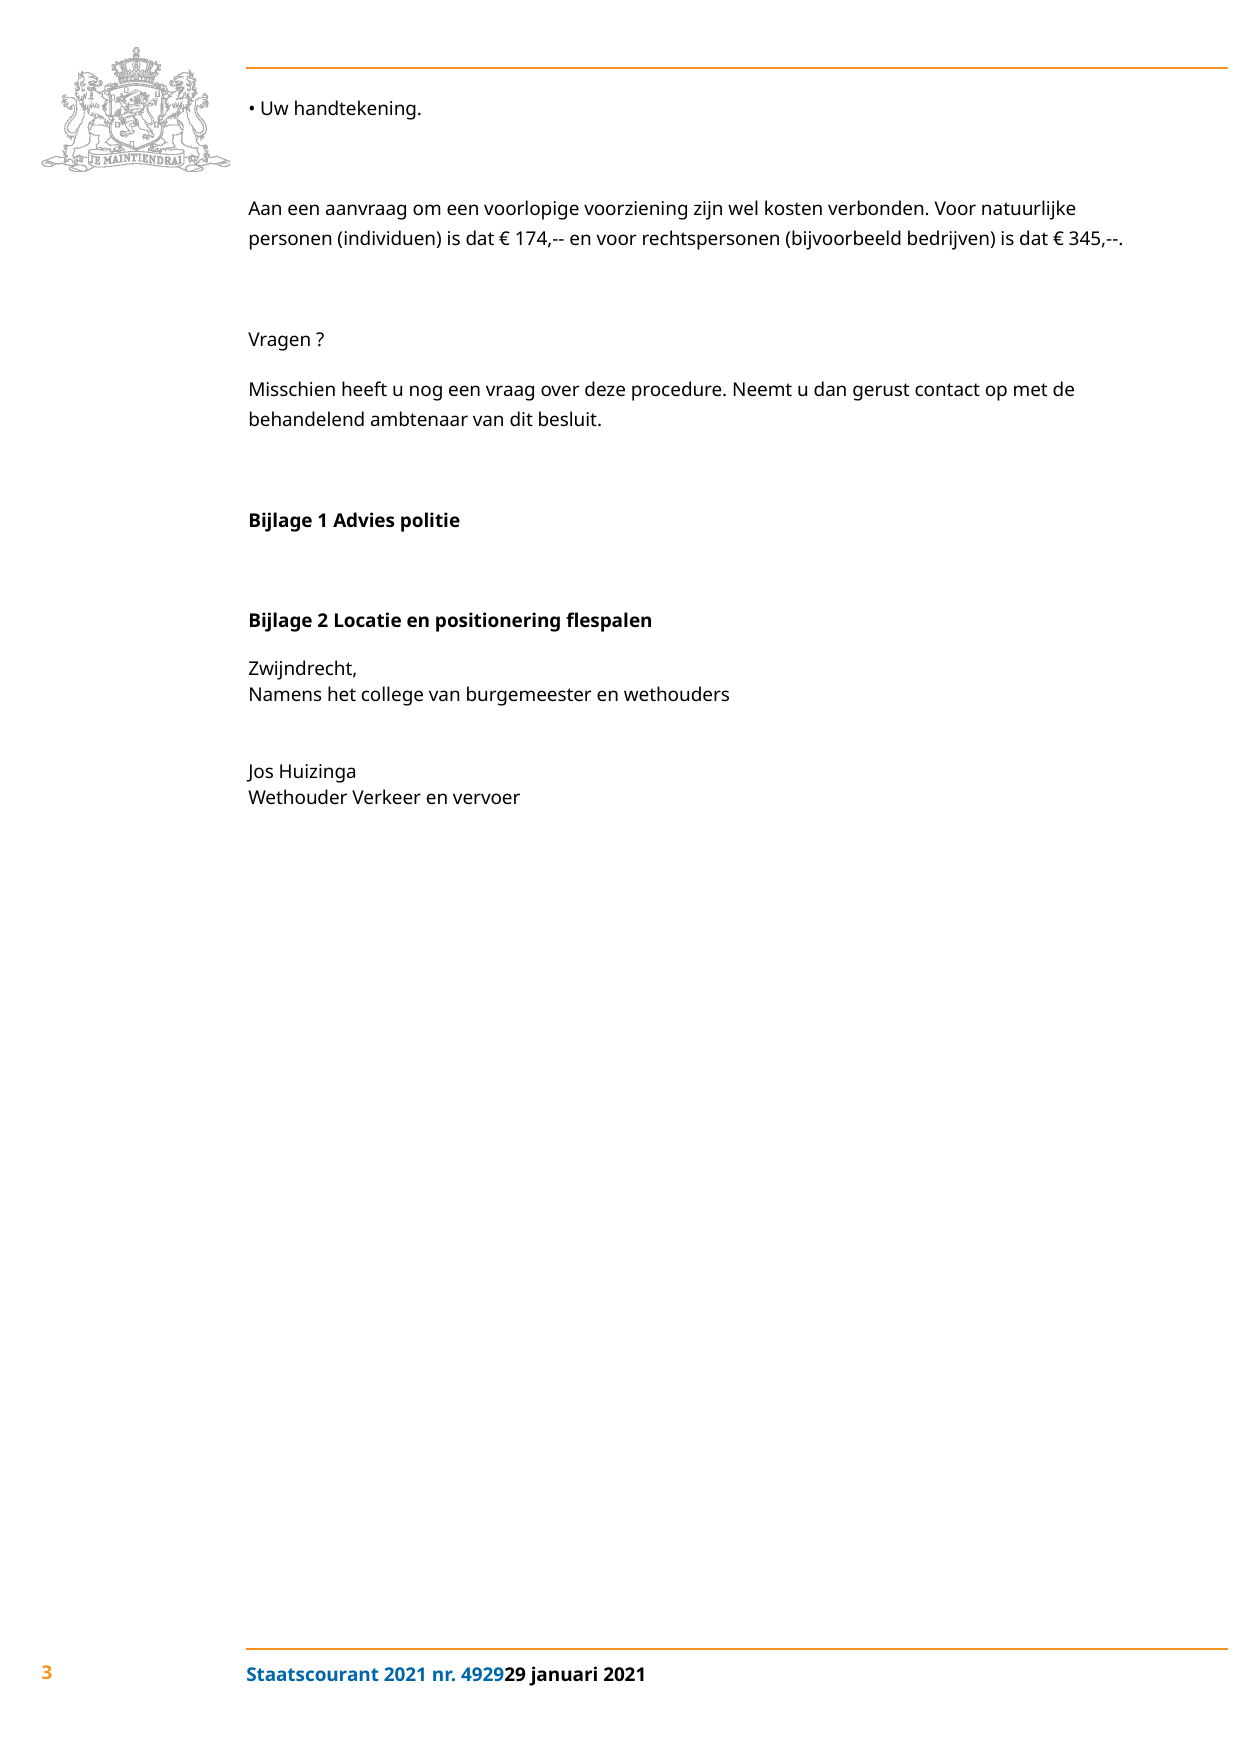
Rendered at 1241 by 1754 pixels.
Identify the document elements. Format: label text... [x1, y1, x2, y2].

text Bijlage 1 Advies politie [248, 507, 1152, 533]
text Bijlage 2 Locatie en positionering flespalen [248, 608, 1152, 633]
text • Uw handtekening. [248, 95, 1152, 121]
text Aan een aanvraag om een voorlopige voorziening zijn wel kosten verbonden. Voor natuurlijke personen (individuen) is dat € 174,-- en voor rechtspersonen (bijvoorbeeld bedrijven) is dat € 345,--. [248, 196, 1152, 251]
text Vragen ? [248, 326, 1152, 352]
text Wethouder Verkeer en vervoer [248, 784, 1152, 810]
picture [41, 47, 231, 172]
text Namens het college van burgemeester en wethouders [248, 681, 1152, 707]
text Jos Huizinga [248, 758, 1152, 784]
text Zwijndrecht, [248, 656, 1152, 681]
text Misschien heeft u nog een vraag over deze procedure. Neemt u dan gerust contact op met de behandelend ambtenaar van dit besluit. [248, 376, 1152, 432]
